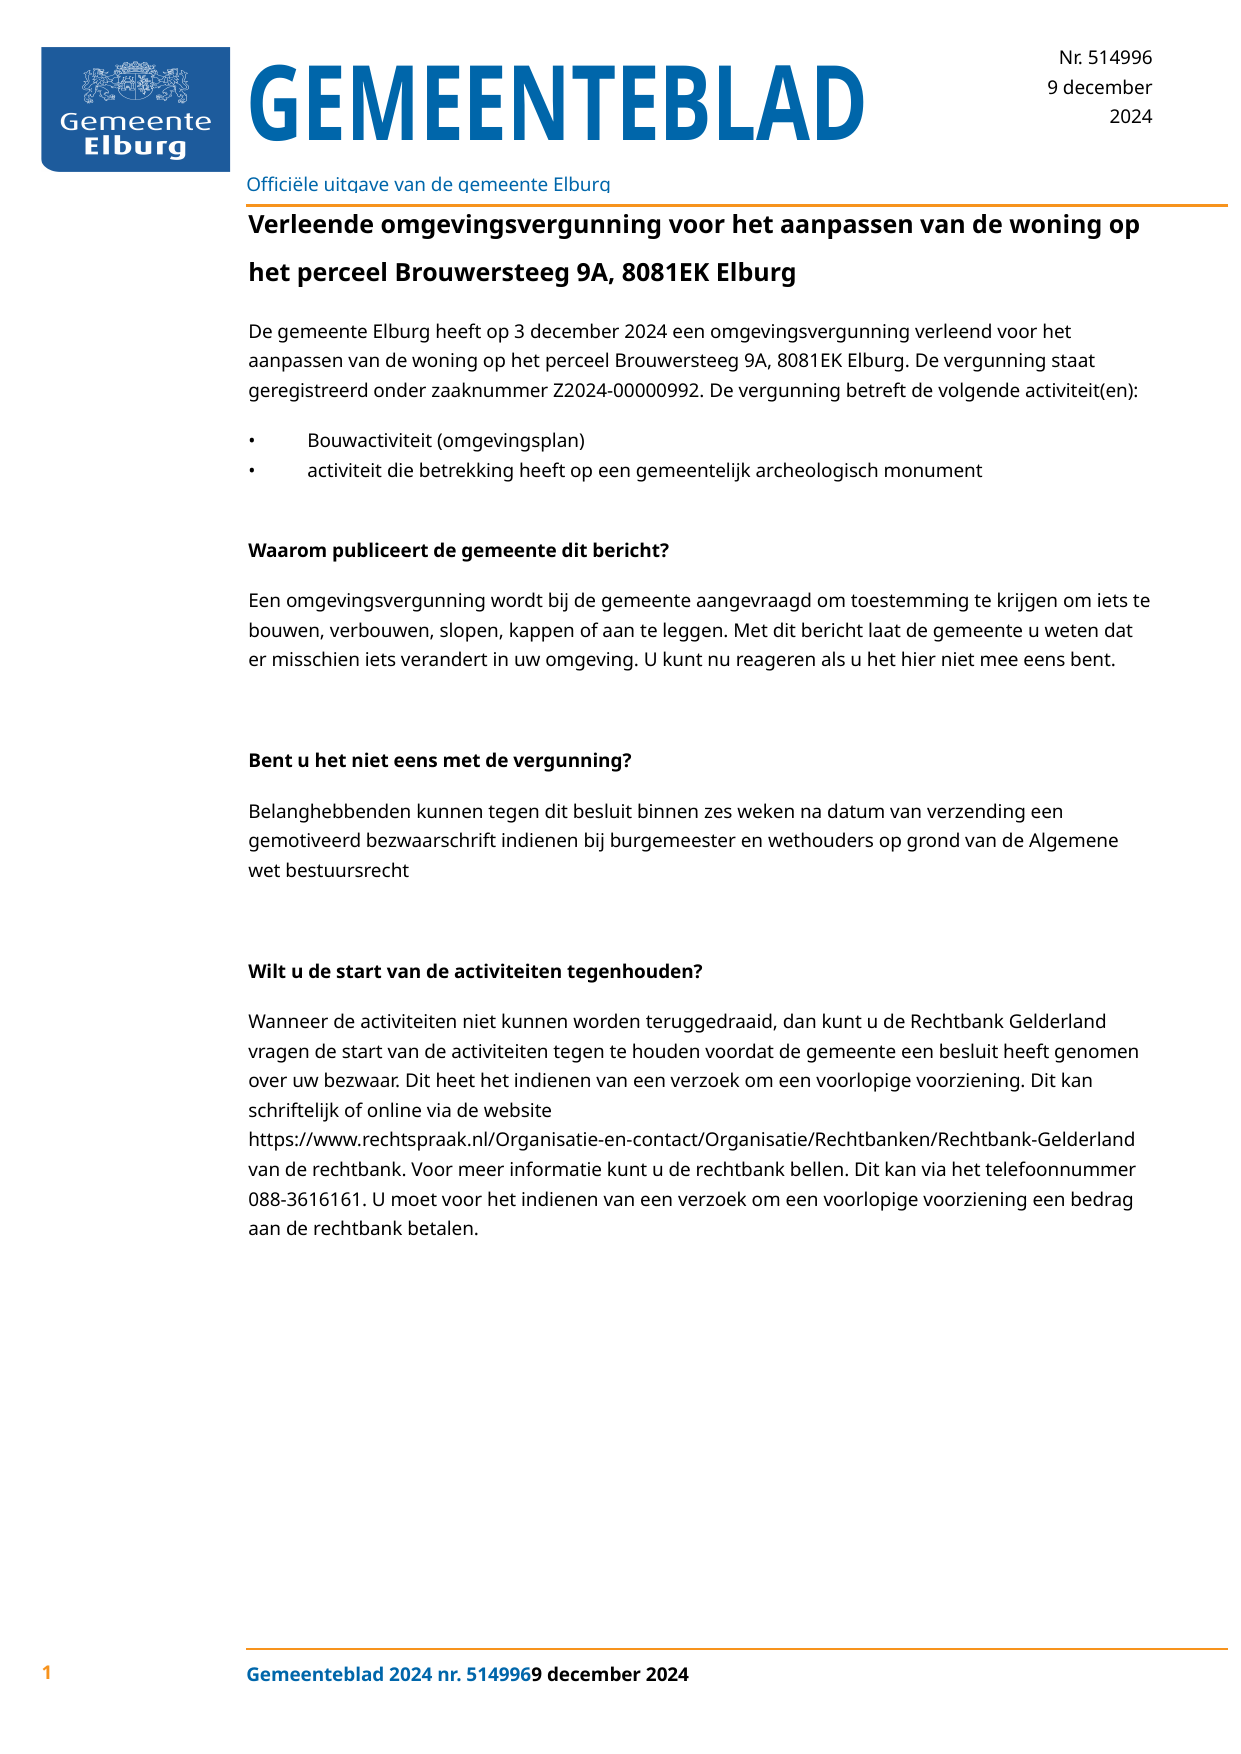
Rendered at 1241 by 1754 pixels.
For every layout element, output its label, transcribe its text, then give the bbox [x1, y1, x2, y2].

text Bent u het niet eens met de vergunning? [248, 747, 1152, 773]
list activiteit die betrekking heeft op een gemeentelijk archeologisch monument [248, 457, 1152, 483]
text Wanneer de activiteiten niet kunnen worden teruggedraaid, dan kunt u de Rechtbank Gelderland vragen de start van de activiteiten tegen te houden voordat de gemeente een besluit heeft genomen over uw bezwaar. Dit heet het indienen van een verzoek om een voorlopige voorziening. Dit kan schriftelijk of online via de website https://www.rechtspraak.nl/Organisatie-en-contact/Organisatie/Rechtbanken/Rechtbank-Gelderland van de rechtbank. Voor meer informatie kunt u de rechtbank bellen. Dit kan via het telefoonnummer 088-3616161. U moet voor het indienen van een verzoek om een voorlopige voorziening een bedrag aan de rechtbank betalen. [248, 1008, 1152, 1241]
text Wilt u de start van de activiteiten tegenhouden? [248, 958, 1152, 984]
text Belanghebbenden kunnen tegen dit besluit binnen zes weken na datum van verzending een gemotiveerd bezwaarschrift indienen bij burgemeester en wethouders op grond van de Algemene wet bestuursrecht [248, 798, 1152, 883]
list Bouwactiviteit (omgevingsplan) [248, 427, 1152, 453]
text De gemeente Elburg heeft op 3 december 2024 een omgevingsvergunning verleend voor het aanpassen van de woning op het perceel Brouwersteeg 9A, 8081EK Elburg. De vergunning staat geregistreerd onder zaaknummer Z2024-00000992. De vergunning betreft de volgende activiteit(en): [248, 318, 1152, 403]
text Een omgevingsvergunning wordt bij de gemeente aangevraagd om toestemming te krijgen om iets te bouwen, verbouwen, slopen, kappen of aan te leggen. Met dit bericht laat de gemeente u weten dat er misschien iets verandert in uw omgeving. U kunt nu reageren als u het hier niet mee eens bent. [248, 587, 1152, 672]
text Waarom publiceert de gemeente dit bericht? [248, 537, 1152, 563]
picture [41, 47, 231, 172]
text Verleende omgevingsvergunning voor het aanpassen van de woning op het perceel Brouwersteeg 9A, 8081EK Elburg [248, 207, 1152, 288]
